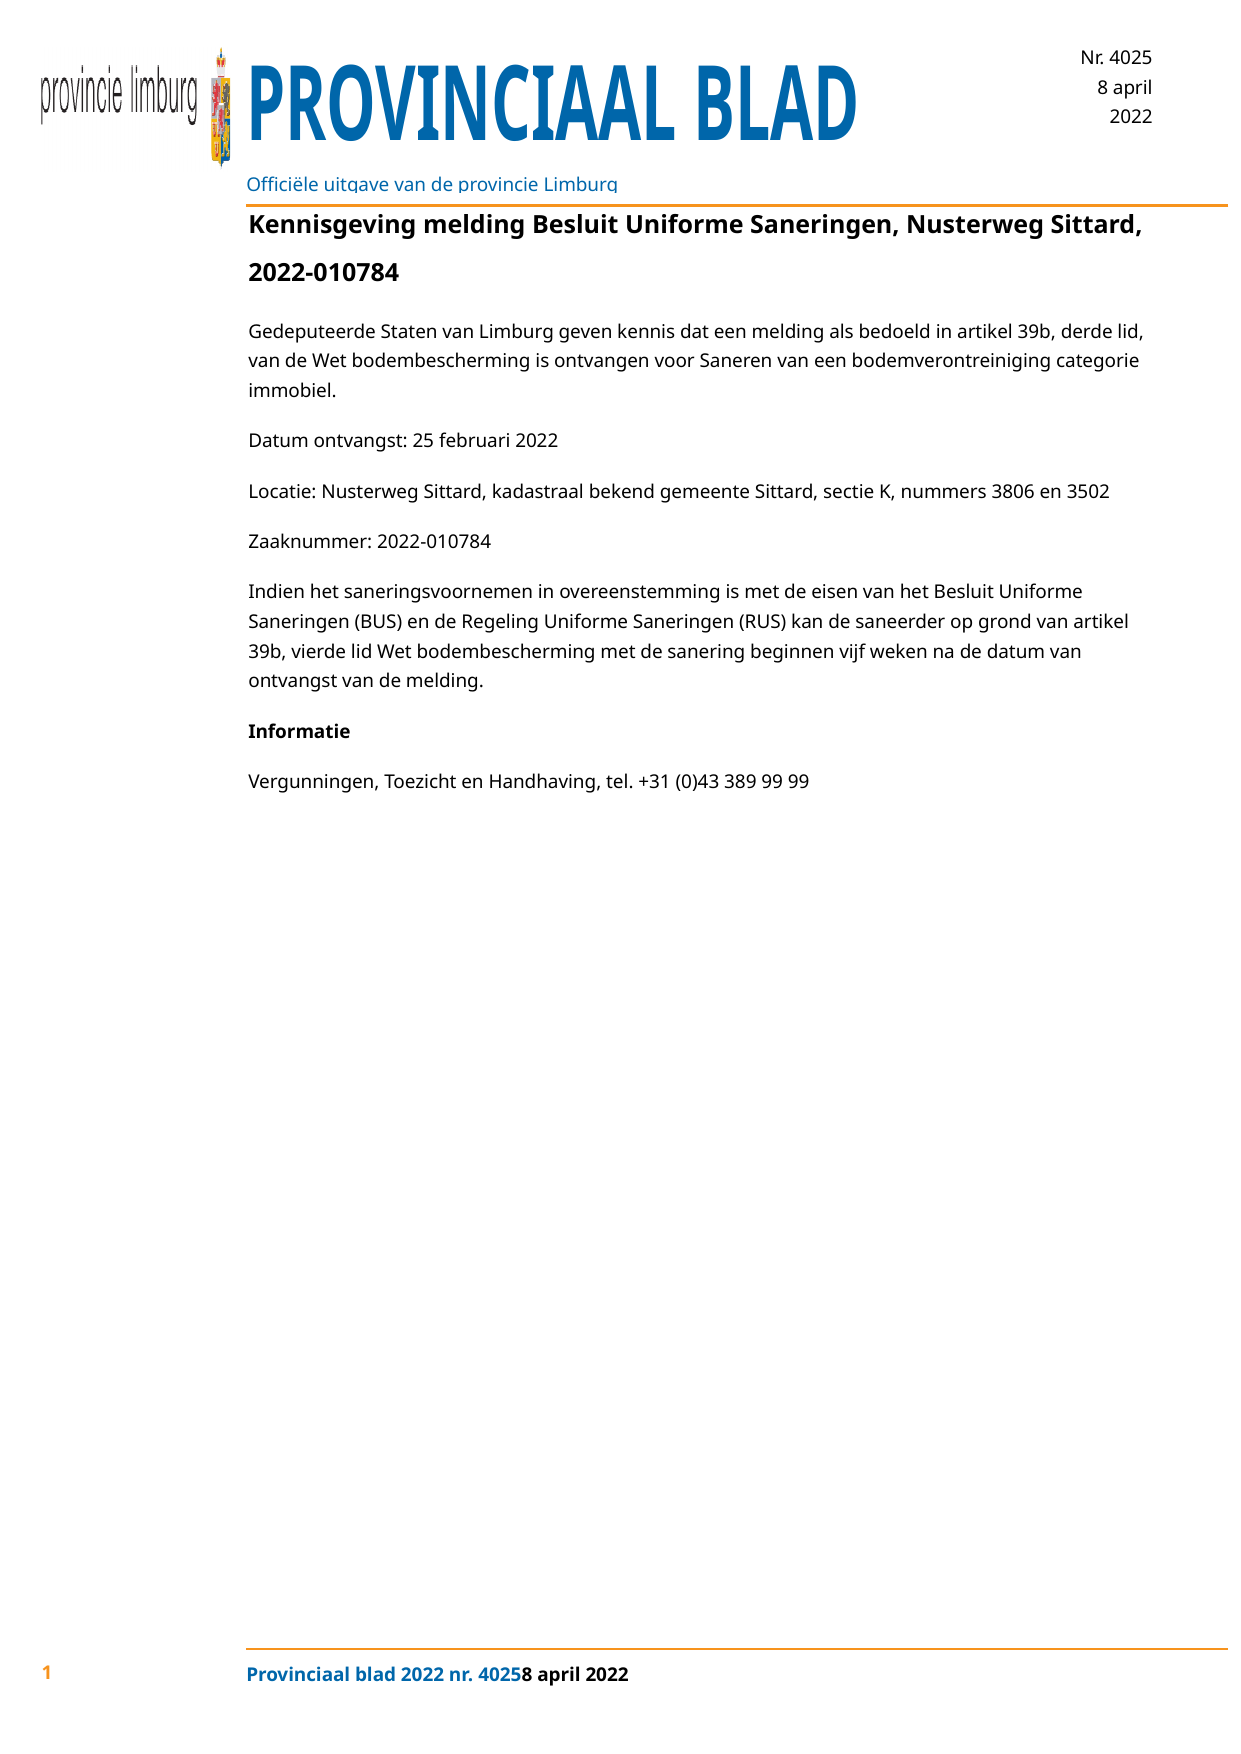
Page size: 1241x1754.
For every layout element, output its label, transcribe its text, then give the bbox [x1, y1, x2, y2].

text Vergunningen, Toezicht en Handhaving, tel. +31 (0)43 389 99 99 [248, 768, 1152, 794]
picture [41, 47, 231, 172]
text Indien het saneringsvoornemen in overeenstemming is met de eisen van het Besluit Uniforme Saneringen (BUS) en de Regeling Uniforme Saneringen (RUS) kan de saneerder op grond van artikel 39b, vierde lid Wet bodembescherming met de sanering beginnen vijf weken na de datum van ontvangst van de melding. [248, 579, 1152, 693]
text Datum ontvangst: 25 februari 2022 [248, 427, 1152, 453]
text Locatie: Nusterweg Sittard, kadastraal bekend gemeente Sittard, sectie K, nummers 3806 en 3502 [248, 478, 1152, 504]
text Informatie [248, 718, 1152, 744]
text Gedeputeerde Staten van Limburg geven kennis dat een melding als bedoeld in artikel 39b, derde lid, van de Wet bodembescherming is ontvangen voor Saneren van een bodemverontreiniging categorie immobiel. [248, 318, 1152, 403]
text Kennisgeving melding Besluit Uniforme Saneringen, Nusterweg Sittard, 2022-010784 [248, 207, 1152, 288]
text Zaaknummer: 2022-010784 [248, 528, 1152, 554]
